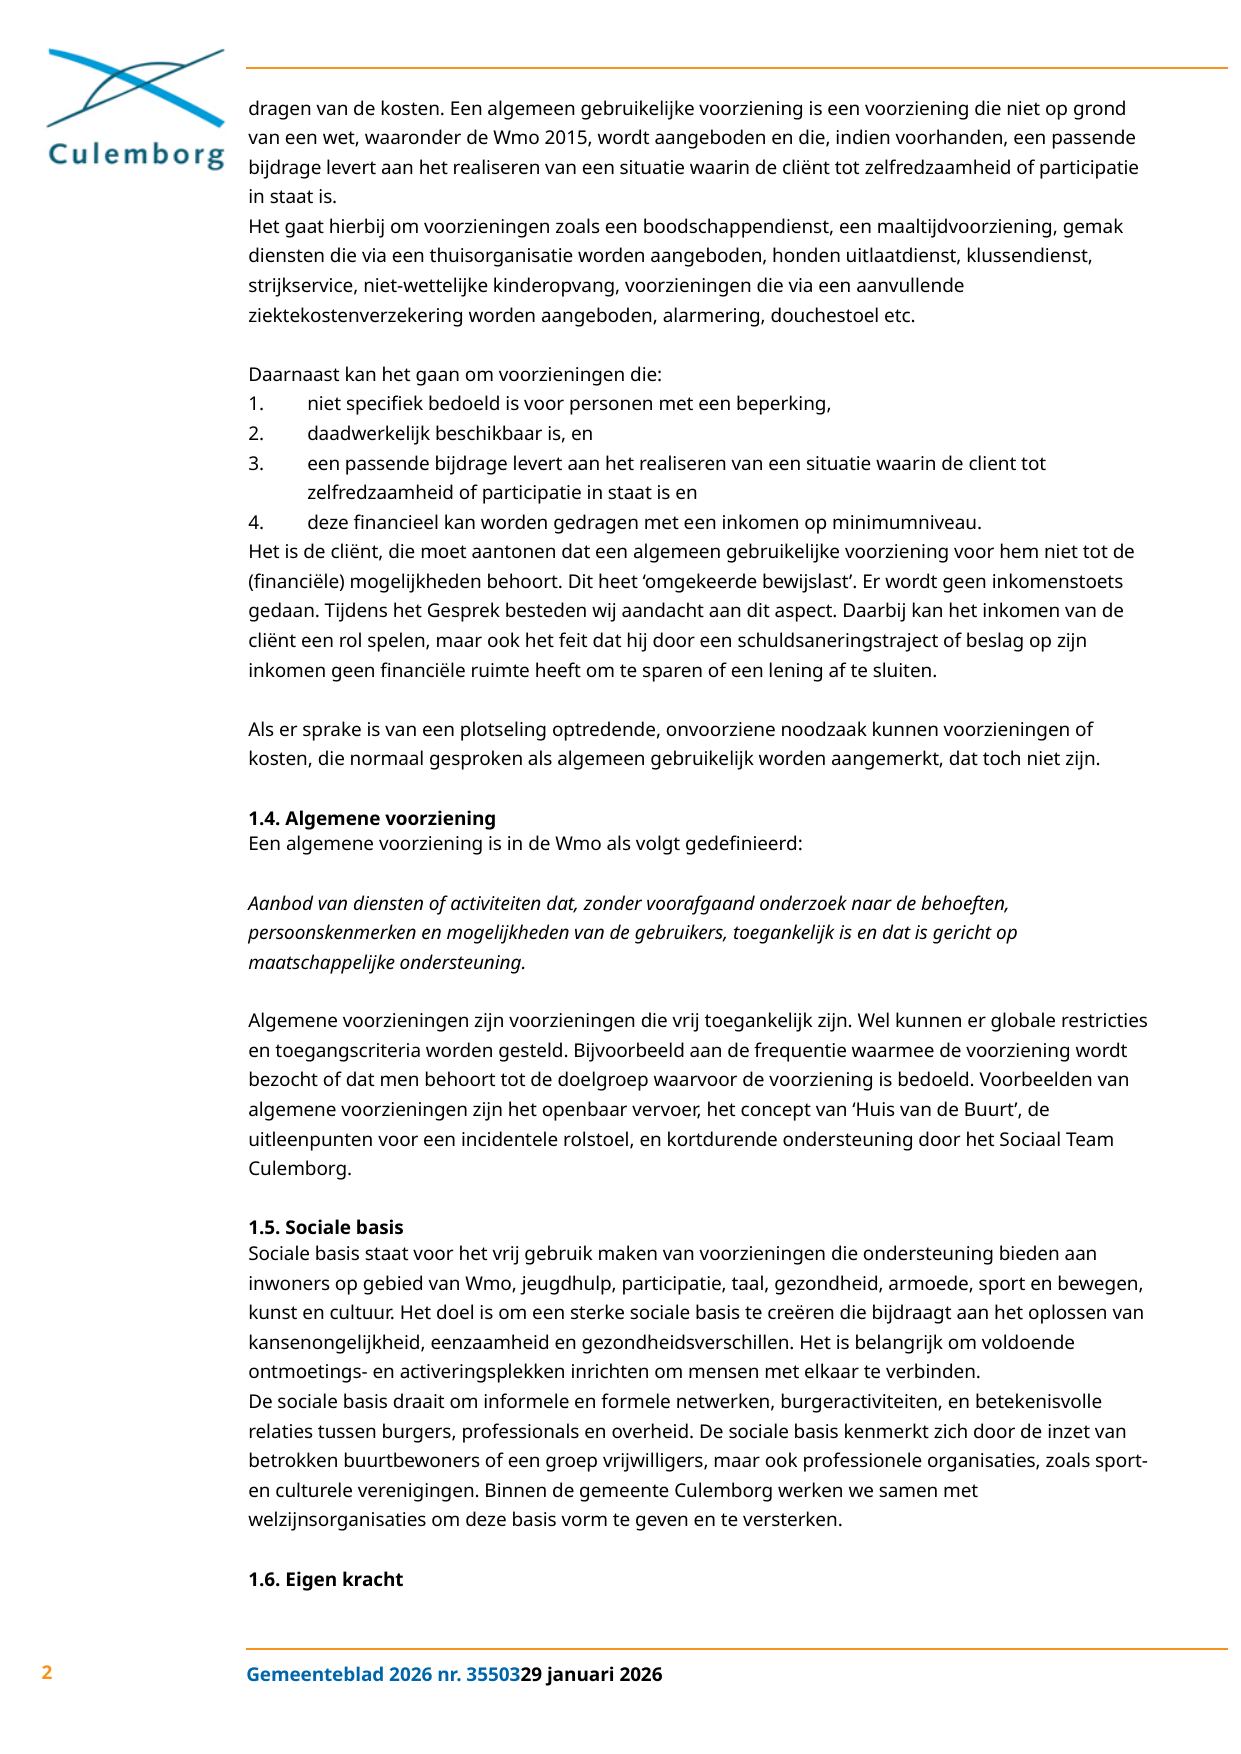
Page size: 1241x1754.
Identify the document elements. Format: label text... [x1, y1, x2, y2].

list een passende bijdrage levert aan het realiseren van een situatie waarin de client tot zelfredzaamheid of participatie in staat is en [248, 450, 1152, 505]
text 1.4. Algemene voorziening [248, 805, 1152, 831]
list niet specifiek bedoeld is voor personen met een beperking, [248, 391, 1152, 416]
text Een algemene voorziening is in de Wmo als volgt gedefinieerd: [248, 831, 1152, 856]
list deze financieel kan worden gedragen met een inkomen op minimumniveau. [248, 509, 1152, 535]
text 1.6. Eigen kracht [248, 1566, 1152, 1591]
text Algemene voorzieningen zijn voorzieningen die vrij toegankelijk zijn. Wel kunnen er globale restricties en toegangscriteria worden gesteld. Bijvoorbeeld aan de frequentie waarmee de voorziening wordt bezocht of dat men behoort tot de doelgroep waarvoor de voorziening is bedoeld. Voorbeelden van algemene voorzieningen zijn het openbaar vervoer, het concept van ‘Huis van de Buurt’, de uitleenpunten voor een incidentele rolstoel, en kortdurende ondersteuning door het Sociaal Team Culemborg. [248, 1007, 1152, 1181]
text dragen van de kosten. Een algemeen gebruikelijke voorziening is een voorziening die niet op grond van een wet, waaronder de Wmo 2015, wordt aangeboden en die, indien voorhanden, een passende bijdrage levert aan het realiseren van een situatie waarin de cliënt tot zelfredzaamheid of participatie in staat is. [248, 95, 1152, 209]
text De sociale basis draait om informele en formele netwerken, burgeractiviteiten, en betekenisvolle relaties tussen burgers, professionals en overheid. De sociale basis kenmerkt zich door de inzet van betrokken buurtbewoners of een groep vrijwilligers, maar ook professionele organisaties, zoals sport- en culturele verenigingen. Binnen de gemeente Culemborg werken we samen met welzijnsorganisaties om deze basis vorm te geven en te versterken. [248, 1388, 1152, 1532]
list daadwerkelijk beschikbaar is, en [248, 420, 1152, 446]
table_header Aanbod van diensten of activiteiten dat, zonder voorafgaand onderzoek naar de behoeften, persoonskenmerken en mogelijkheden van de gebruikers, toegankelijk is en dat is gericht op maatschappelijke ondersteuning. [248, 890, 1152, 975]
text Het gaat hierbij om voorzieningen zoals een boodschappendienst, een maaltijdvoorziening, gemak diensten die via een thuisorganisatie worden aangeboden, honden uitlaatdienst, klussendienst, strijkservice, niet-wettelijke kinderopvang, voorzieningen die via een aanvullende ziektekostenverzekering worden aangeboden, alarmering, douchestoel etc. [248, 213, 1152, 328]
text Daarnaast kan het gaan om voorzieningen die: [248, 361, 1152, 387]
text Als er sprake is van een plotseling optredende, onvoorziene noodzaak kunnen voorzieningen of kosten, die normaal gesproken als algemeen gebruikelijk worden aangemerkt, dat toch niet zijn. [248, 716, 1152, 771]
text Het is de cliënt, die moet aantonen dat een algemeen gebruikelijke voorziening voor hem niet tot de (financiële) mogelijkheden behoort. Dit heet ‘omgekeerde bewijslast’. Er wordt geen inkomenstoets gedaan. Tijdens het Gesprek besteden wij aandacht aan dit aspect. Daarbij kan het inkomen van de cliënt een rol spelen, maar ook het feit dat hij door een schuldsaneringstraject of beslag op zijn inkomen geen financiële ruimte heeft om te sparen of een lening af te sluiten. [248, 538, 1152, 683]
text 1.5. Sociale basis [248, 1214, 1152, 1240]
picture [41, 47, 231, 172]
text Sociale basis staat voor het vrij gebruik maken van voorzieningen die ondersteuning bieden aan inwoners op gebied van Wmo, jeugdhulp, participatie, taal, gezondheid, armoede, sport en bewegen, kunst en cultuur. Het doel is om een sterke sociale basis te creëren die bijdraagt aan het oplossen van kansenongelijkheid, eenzaamheid en gezondheidsverschillen. Het is belangrijk om voldoende ontmoetings- en activeringsplekken inrichten om mensen met elkaar te verbinden. [248, 1240, 1152, 1384]
